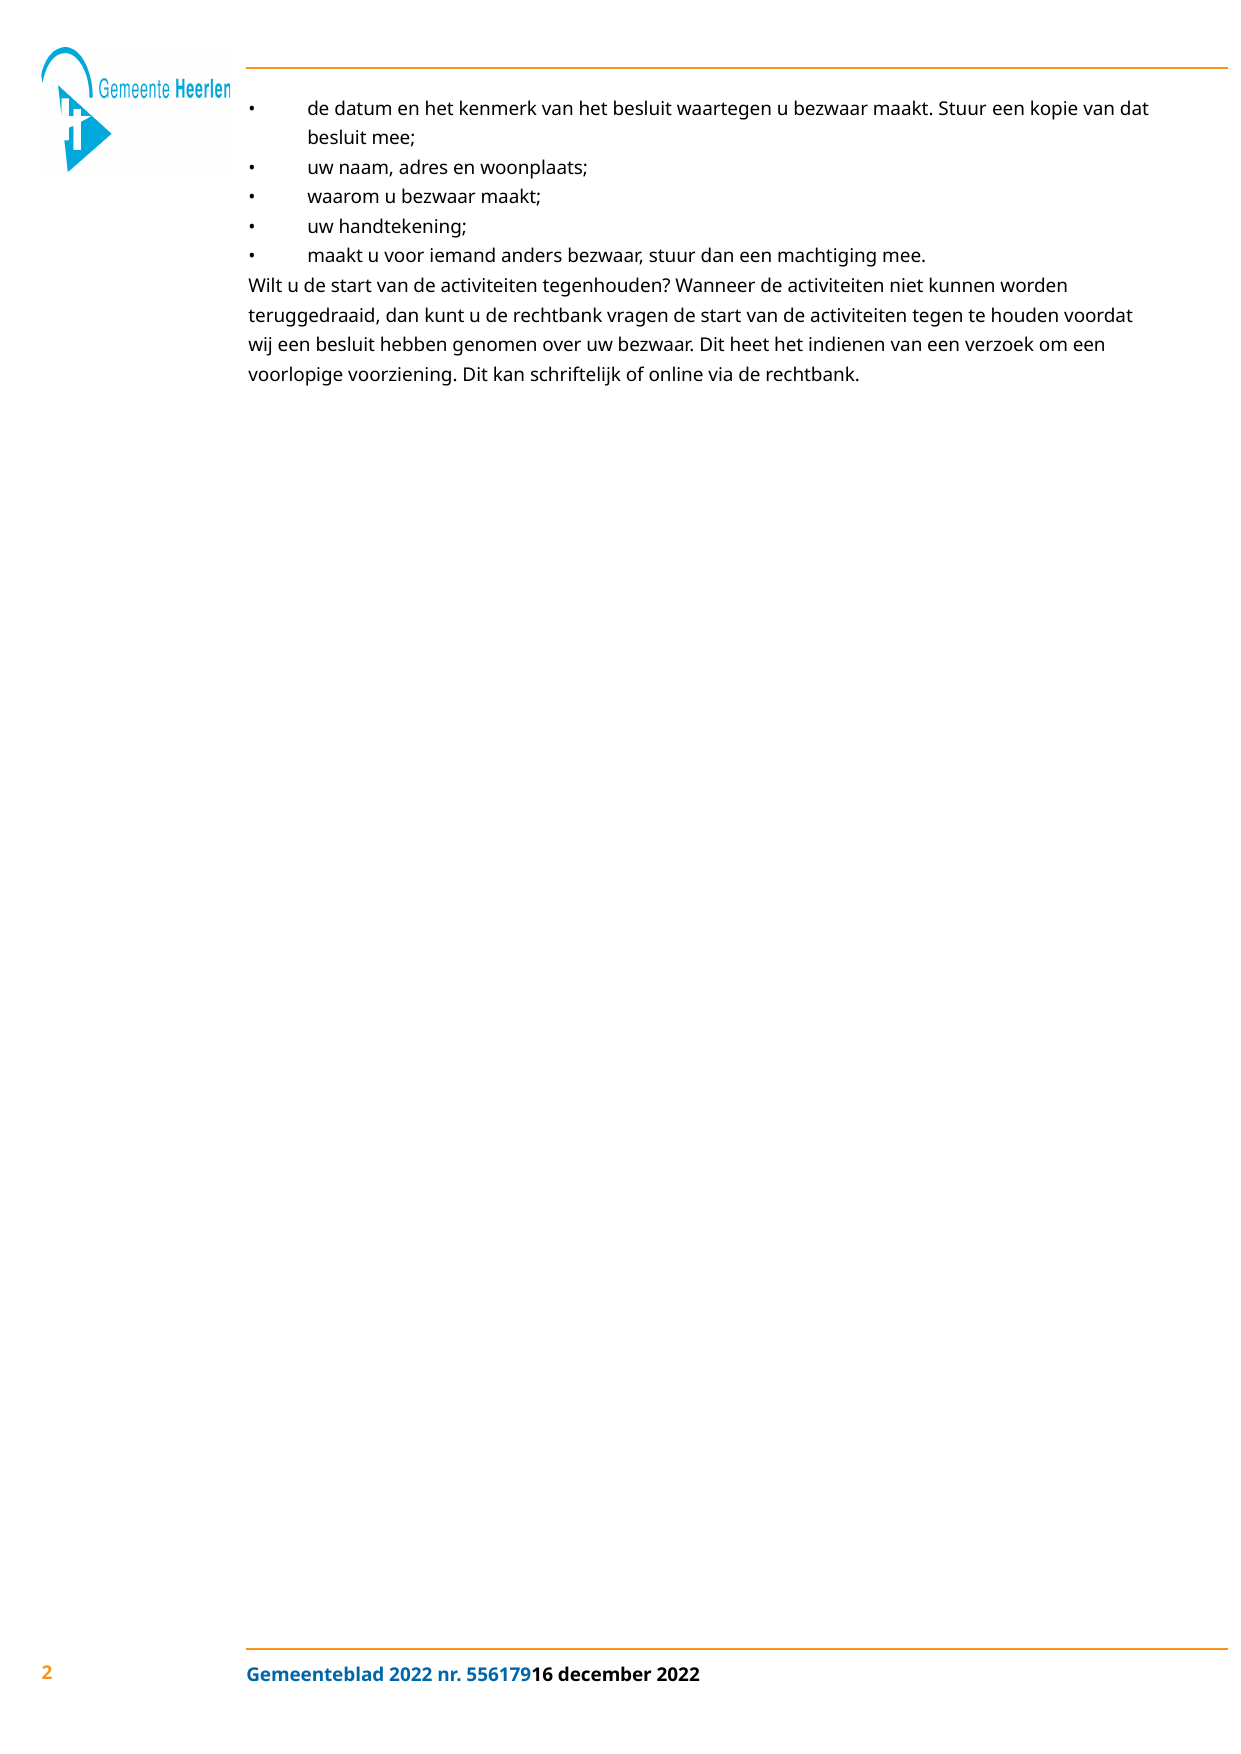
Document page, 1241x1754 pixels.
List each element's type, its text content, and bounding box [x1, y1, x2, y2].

list waarom u bezwaar maakt; [248, 183, 1152, 209]
list uw naam, adres en woonplaats; [248, 154, 1152, 180]
list uw handtekening; [248, 213, 1152, 239]
picture [41, 47, 59, 70]
list maakt u voor iemand anders bezwaar, stuur dan een machtiging mee. [248, 243, 1152, 268]
list de datum en het kenmerk van het besluit waartegen u bezwaar maakt. Stuur een kopie van dat besluit mee; [248, 95, 1152, 150]
picture [41, 47, 231, 172]
text Wilt u de start van de activiteiten tegenhouden? Wanneer de activiteiten niet kunnen worden teruggedraaid, dan kunt u de rechtbank vragen de start van de activiteiten tegen te houden voordat wij een besluit hebben genomen over uw bezwaar. Dit heet het indienen van een verzoek om een voorlopige voorziening. Dit kan schriftelijk of online via de rechtbank. [248, 272, 1152, 387]
